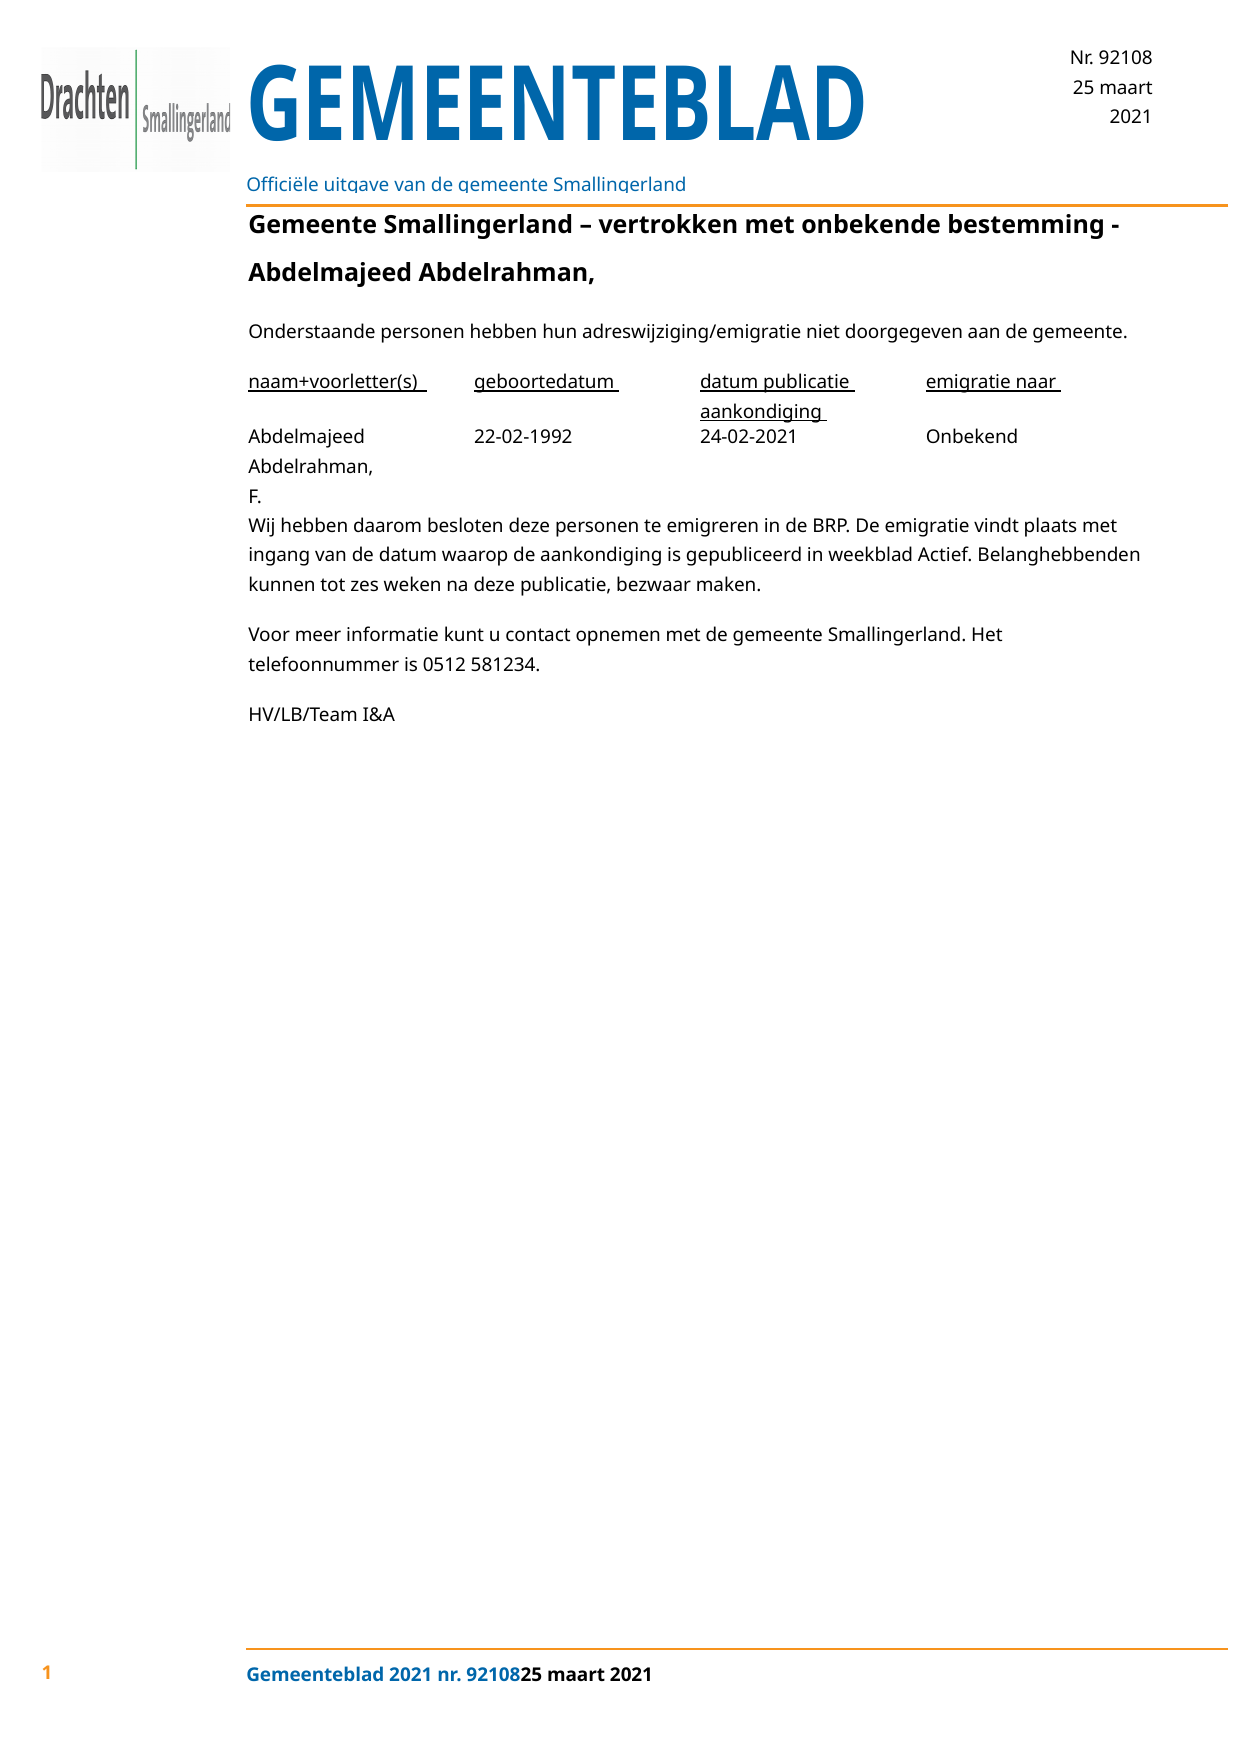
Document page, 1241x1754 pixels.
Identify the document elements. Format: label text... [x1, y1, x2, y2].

text Onderstaande personen hebben hun adreswijziging/emigratie niet doorgegeven aan de gemeente. [248, 318, 1152, 344]
text HV/LB/Team I&A [248, 701, 1152, 727]
text Voor meer informatie kunt u contact opnemen met de gemeente Smallingerland. Het telefoonnummer is 0512 581234. [248, 621, 1152, 677]
table_header emigratie naar [926, 369, 1152, 424]
table_cell Abdelmajeed Abdelrahman, F. [248, 424, 474, 509]
text Gemeente Smallingerland – vertrokken met onbekende bestemming - Abdelmajeed Abdelrahman, [248, 207, 1152, 288]
picture [41, 47, 231, 172]
table_header naam+voorletter(s) [248, 369, 474, 424]
text Wij hebben daarom besloten deze personen te emigreren in de BRP. De emigratie vindt plaats met ingang van de datum waarop de aankondiging is gepubliceerd in weekblad Actief. Belanghebbenden kunnen tot zes weken na deze publicatie, bezwaar maken. [248, 512, 1152, 597]
table_header geboortedatum [474, 369, 700, 424]
table_cell Onbekend [926, 424, 1152, 509]
table_cell 24-02-2021 [700, 424, 926, 509]
table_header datum publicatie aankondiging [700, 369, 926, 424]
table_cell 22-02-1992 [474, 424, 700, 509]
